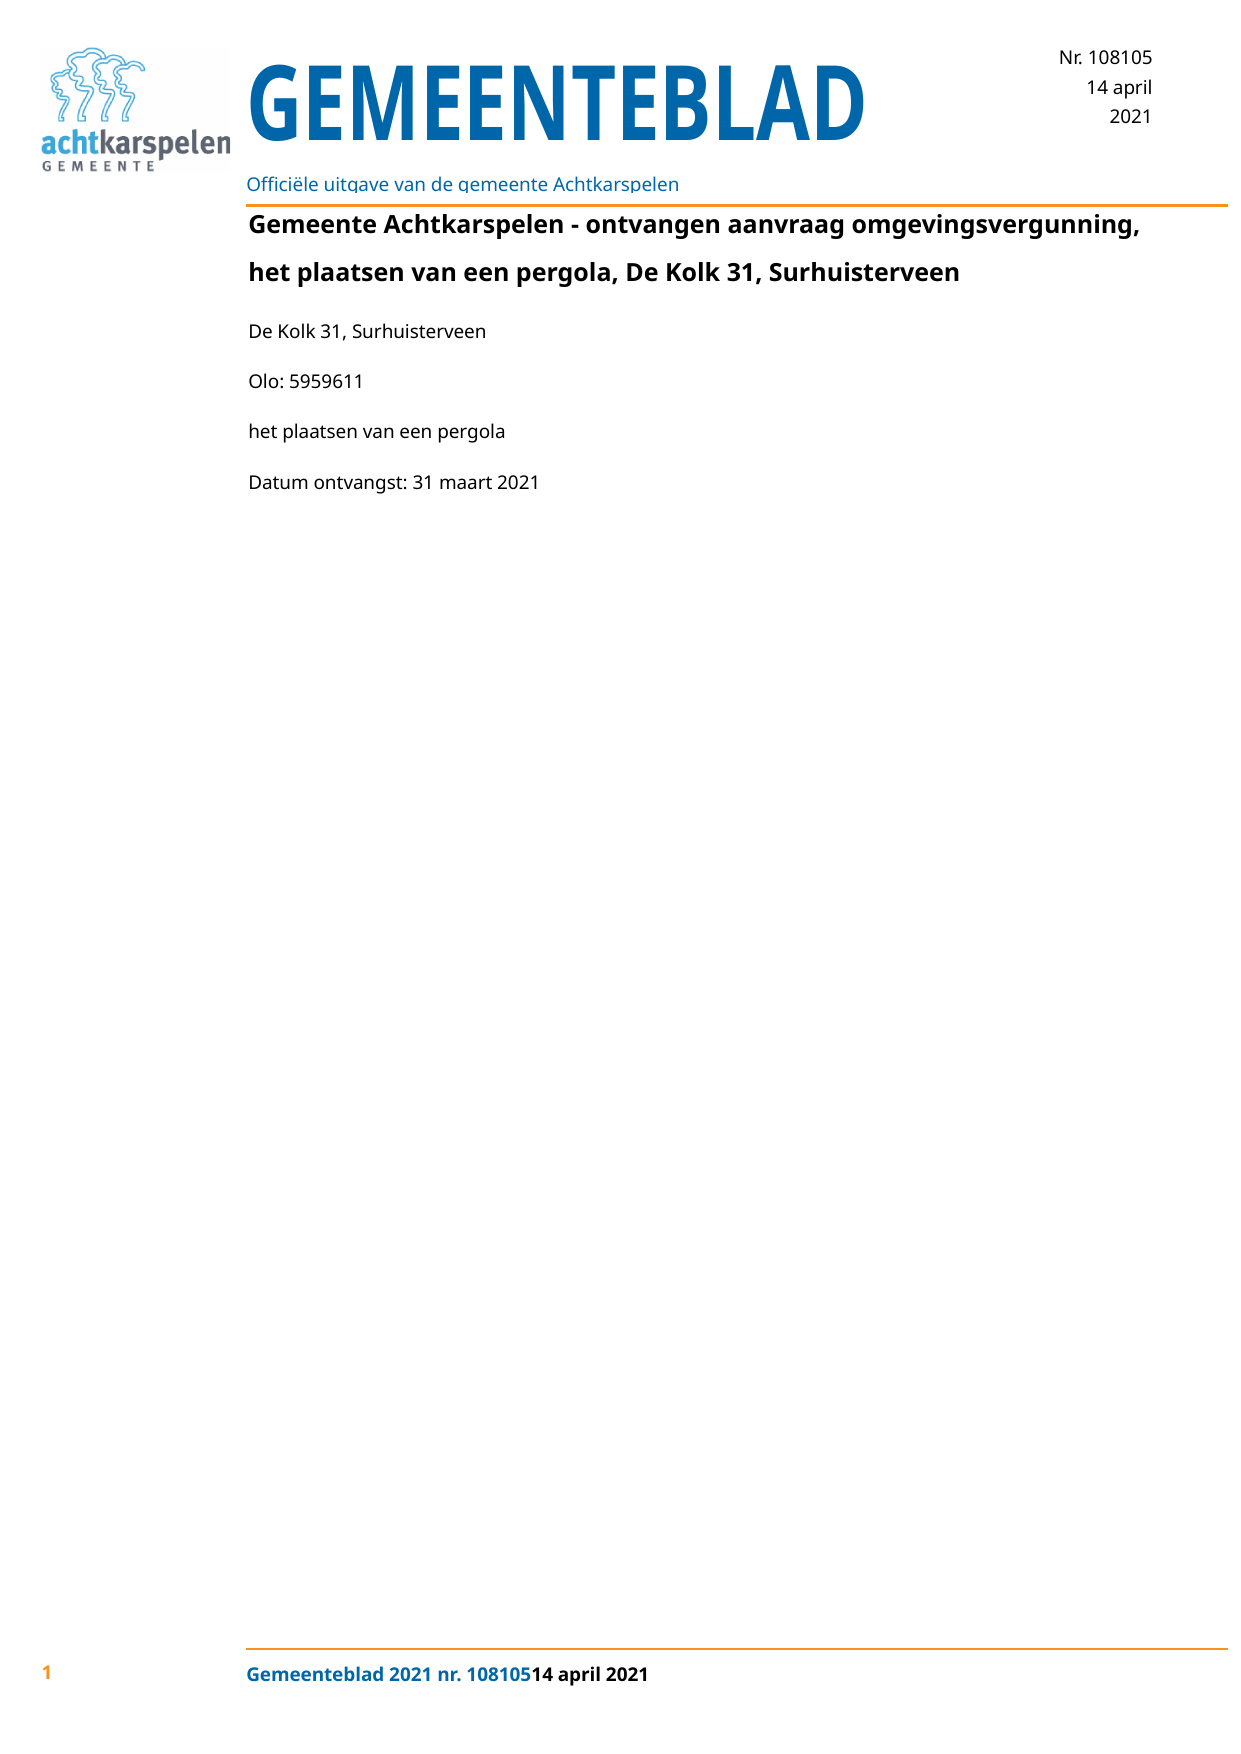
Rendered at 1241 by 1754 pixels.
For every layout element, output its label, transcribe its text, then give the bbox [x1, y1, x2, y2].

text Gemeente Achtkarspelen - ontvangen aanvraag omgevingsvergunning, het plaatsen van een pergola, De Kolk 31, Surhuisterveen [248, 207, 1152, 288]
text De Kolk 31, Surhuisterveen [248, 318, 1152, 344]
text Datum ontvangst: 31 maart 2021 [248, 469, 1152, 495]
picture [41, 47, 231, 172]
text Olo: 5959611 [248, 368, 1152, 394]
text het plaatsen van een pergola [248, 419, 1152, 444]
